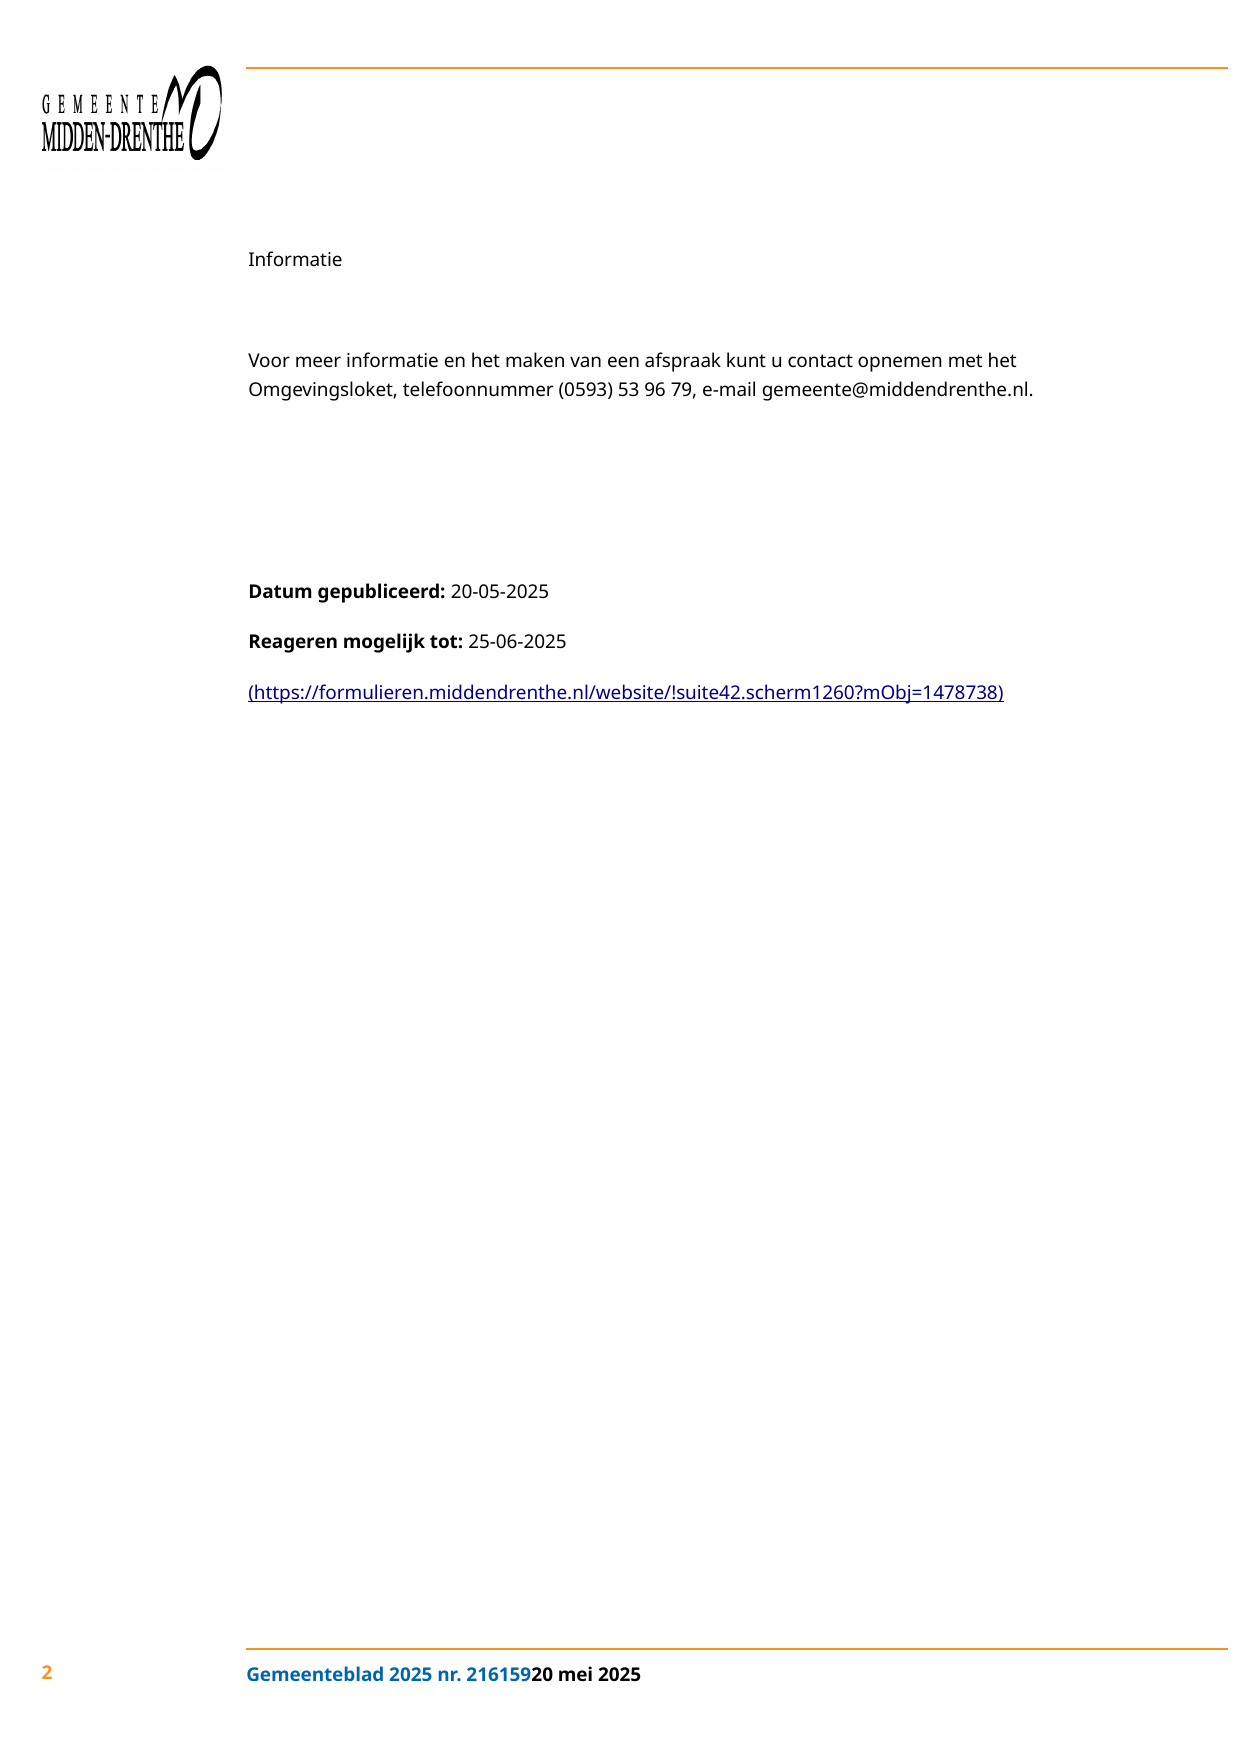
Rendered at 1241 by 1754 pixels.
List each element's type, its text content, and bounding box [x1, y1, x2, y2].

text Informatie [248, 246, 1152, 272]
text (https://formulieren.middendrenthe.nl/website/!suite42.scherm1260?mObj=1478738) [248, 679, 1152, 705]
text Reageren mogelijk tot: 25-06-2025 [248, 628, 1152, 654]
text Datum gepubliceerd: 20-05-2025 [248, 578, 1152, 604]
picture [41, 47, 231, 172]
text Voor meer informatie en het maken van een afspraak kunt u contact opnemen met het Omgevingsloket, telefoonnummer (0593) 53 96 79, e-mail gemeente@middendrenthe.nl. [248, 347, 1152, 402]
